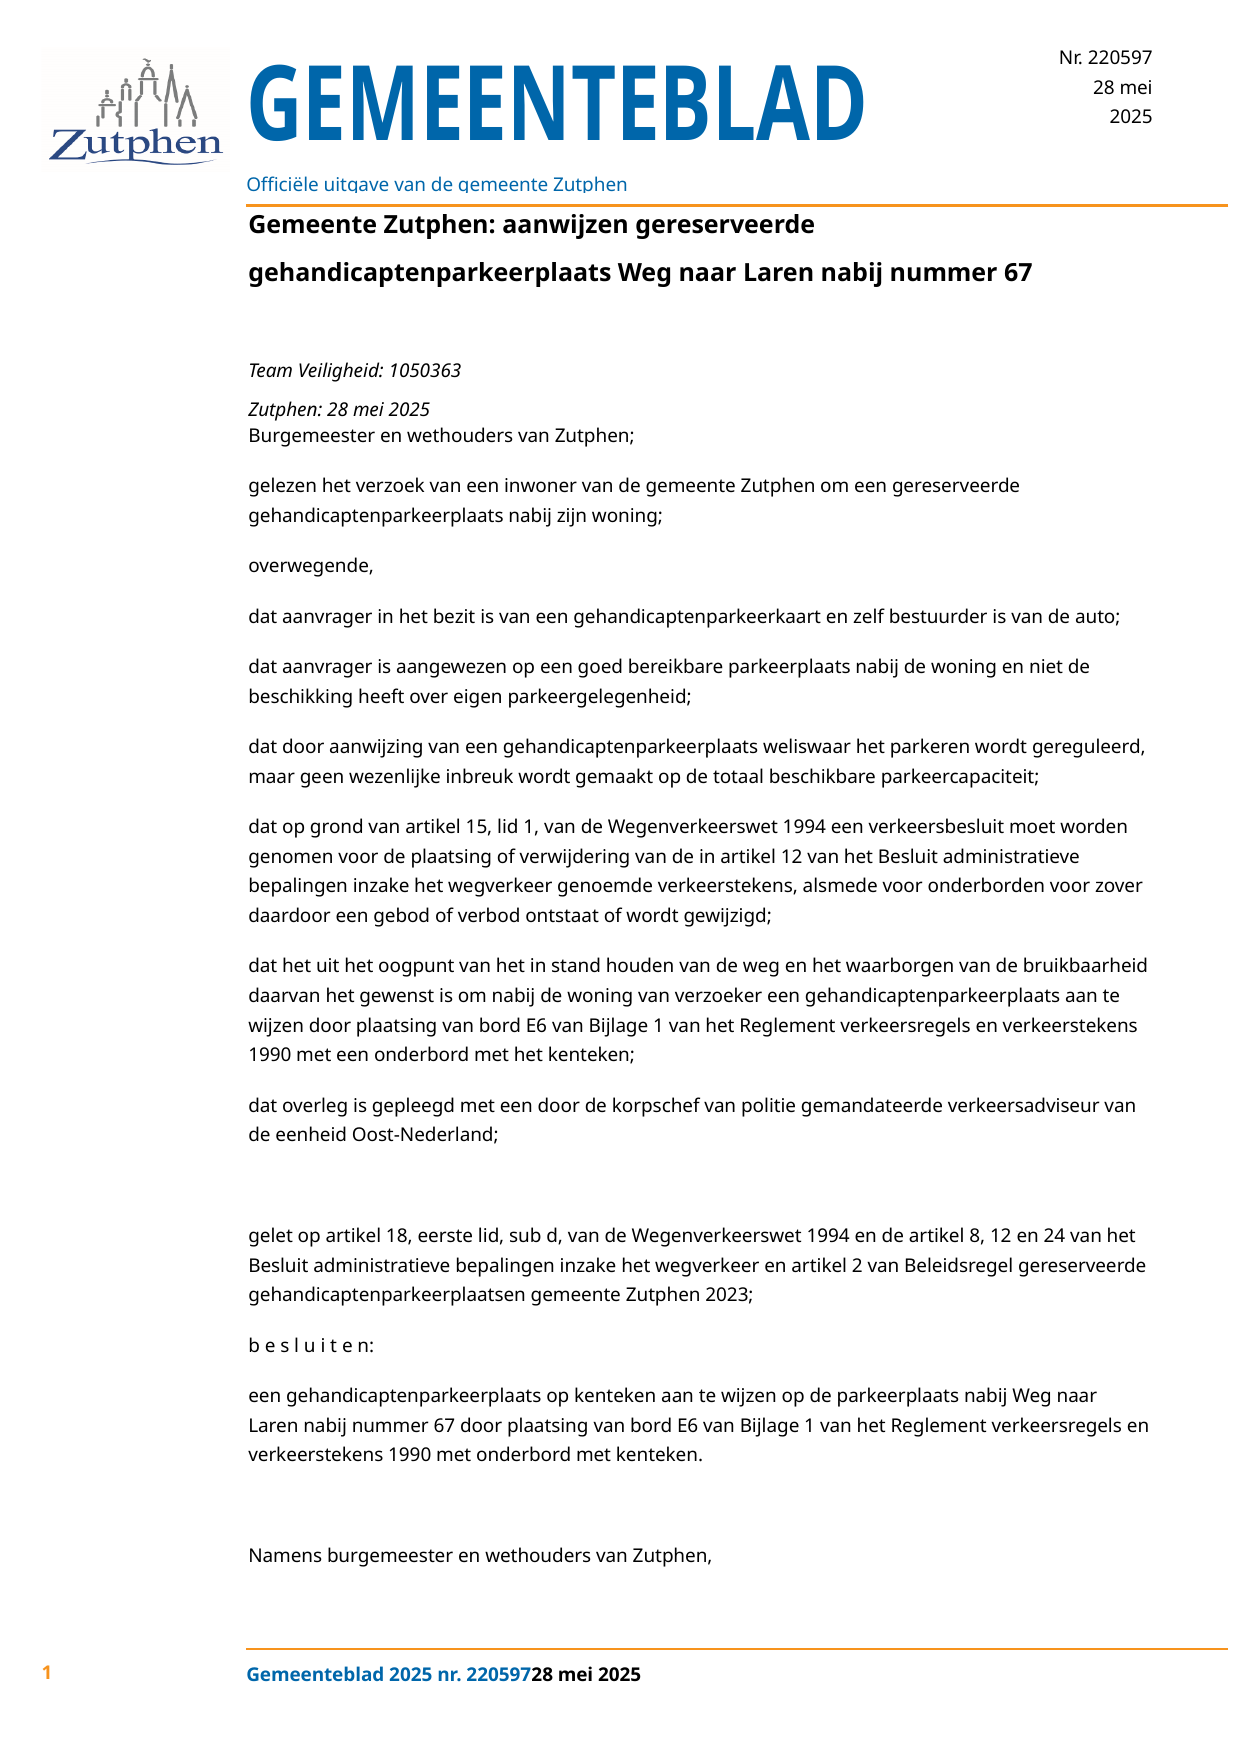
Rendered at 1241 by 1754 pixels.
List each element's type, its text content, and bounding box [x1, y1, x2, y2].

text dat overleg is gepleegd met een door de korpschef van politie gemandateerde verkeersadviseur van de eenheid Oost-Nederland; [248, 1092, 1152, 1147]
text dat aanvrager is aangewezen op een goed bereikbare parkeerplaats nabij de woning en niet de beschikking heeft over eigen parkeergelegenheid; [248, 653, 1152, 709]
text b e s l u i t e n: [248, 1332, 1152, 1357]
text dat het uit het oogpunt van het in stand houden van de weg en het waarborgen van de bruikbaarheid daarvan het gewenst is om nabij de woning van verzoeker een gehandicaptenparkeerplaats aan te wijzen door plaatsing van bord E6 van Bijlage 1 van het Reglement verkeersregels en verkeerstekens 1990 met een onderbord met het kenteken; [248, 953, 1152, 1067]
text Namens burgemeester en wethouders van Zutphen, [248, 1542, 1152, 1568]
text dat aanvrager in het bezit is van een gehandicaptenparkeerkaart en zelf bestuurder is van de auto; [248, 603, 1152, 629]
text overwegende, [248, 553, 1152, 578]
text dat door aanwijzing van een gehandicaptenparkeerplaats weliswaar het parkeren wordt gereguleerd, maar geen wezenlijke inbreuk wordt gemaakt op de totaal beschikbare parkeercapaciteit; [248, 733, 1152, 789]
text gelezen het verzoek van een inwoner van de gemeente Zutphen om een gereserveerde gehandicaptenparkeerplaats nabij zijn woning; [248, 473, 1152, 528]
text Team Veiligheid: 1050363 [248, 357, 1152, 383]
text dat op grond van artikel 15, lid 1, van de Wegenverkeerswet 1994 een verkeersbesluit moet worden genomen voor de plaatsing of verwijdering van de in artikel 12 van het Besluit administratieve bepalingen inzake het wegverkeer genoemde verkeerstekens, alsmede voor onderborden voor zover daardoor een gebod of verbod ontstaat of wordt gewijzigd; [248, 813, 1152, 928]
text gelet op artikel 18, eerste lid, sub d, van de Wegenverkeerswet 1994 en de artikel 8, 12 en 24 van het Besluit administratieve bepalingen inzake het wegverkeer en artikel 2 van Beleidsregel gereserveerde gehandicaptenparkeerplaatsen gemeente Zutphen 2023; [248, 1222, 1152, 1307]
text Zutphen: 28 mei 2025 [248, 396, 1152, 422]
text Gemeente Zutphen: aanwijzen gereserveerde gehandicaptenparkeerplaats Weg naar Laren nabij nummer 67 [248, 207, 1152, 288]
text een gehandicaptenparkeerplaats op kenteken aan te wijzen op de parkeerplaats nabij Weg naar Laren nabij nummer 67 door plaatsing van bord E6 van Bijlage 1 van het Reglement verkeersregels en verkeerstekens 1990 met onderbord met kenteken. [248, 1382, 1152, 1467]
picture [41, 47, 231, 172]
text Burgemeester en wethouders van Zutphen; [248, 422, 1152, 448]
